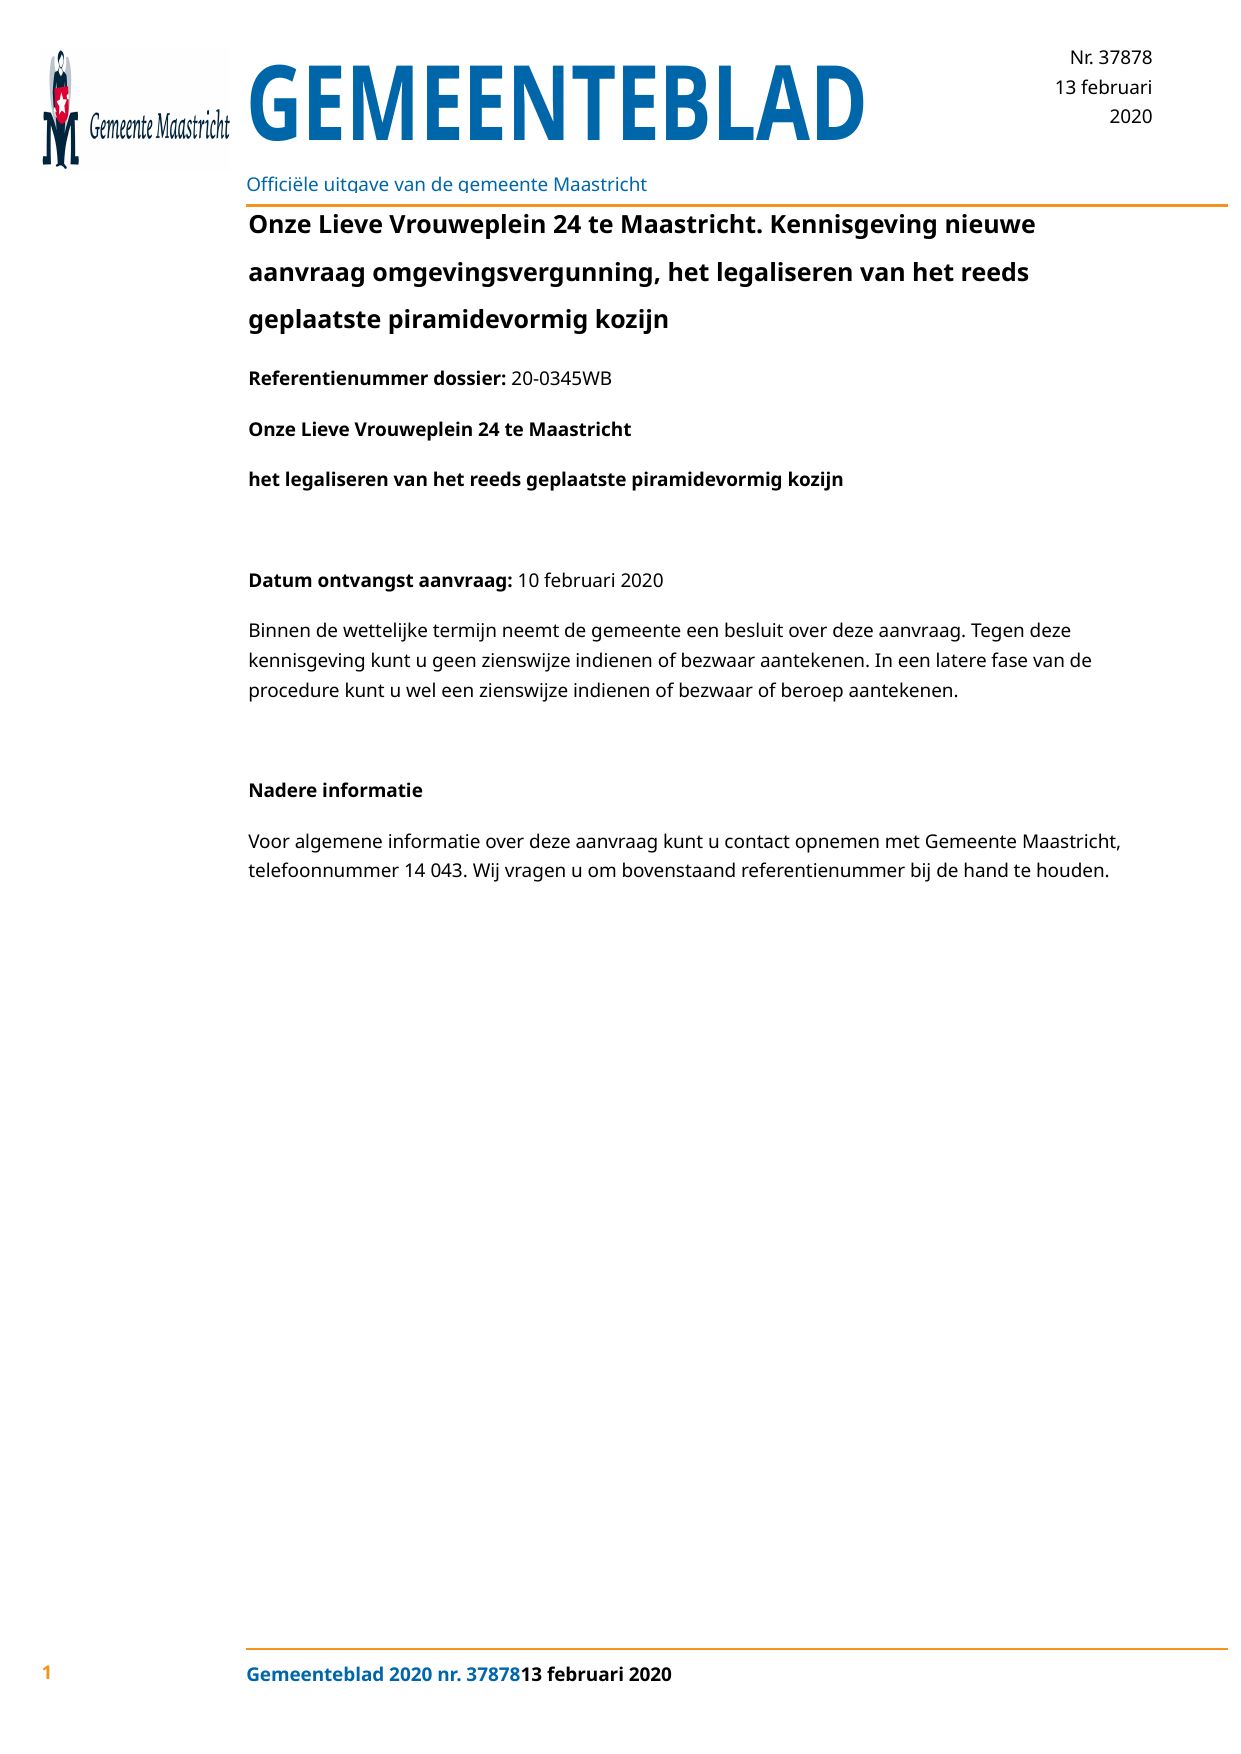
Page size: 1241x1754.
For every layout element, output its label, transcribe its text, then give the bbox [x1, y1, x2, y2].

picture [41, 47, 231, 172]
text Binnen de wettelijke termijn neemt de gemeente een besluit over deze aanvraag. Tegen deze kennisgeving kunt u geen zienswijze indienen of bezwaar aantekenen. In een latere fase van de procedure kunt u wel een zienswijze indienen of bezwaar of beroep aantekenen. [248, 618, 1152, 702]
text Onze Lieve Vrouweplein 24 te Maastricht. Kennisgeving nieuwe aanvraag omgevingsvergunning, het legaliseren van het reeds geplaatste piramidevormig kozijn [248, 207, 1152, 336]
text Onze Lieve Vrouweplein 24 te Maastricht [248, 416, 1152, 442]
text het legaliseren van het reeds geplaatste piramidevormig kozijn [248, 466, 1152, 492]
text Datum ontvangst aanvraag: 10 februari 2020 [248, 567, 1152, 593]
text Nadere informatie [248, 778, 1152, 803]
text Voor algemene informatie over deze aanvraag kunt u contact opnemen met Gemeente Maastricht, telefoonnummer 14 043. Wij vragen u om bovenstaand referentienummer bij de hand te houden. [248, 828, 1152, 883]
text Referentienummer dossier: 20-0345WB [248, 366, 1152, 391]
